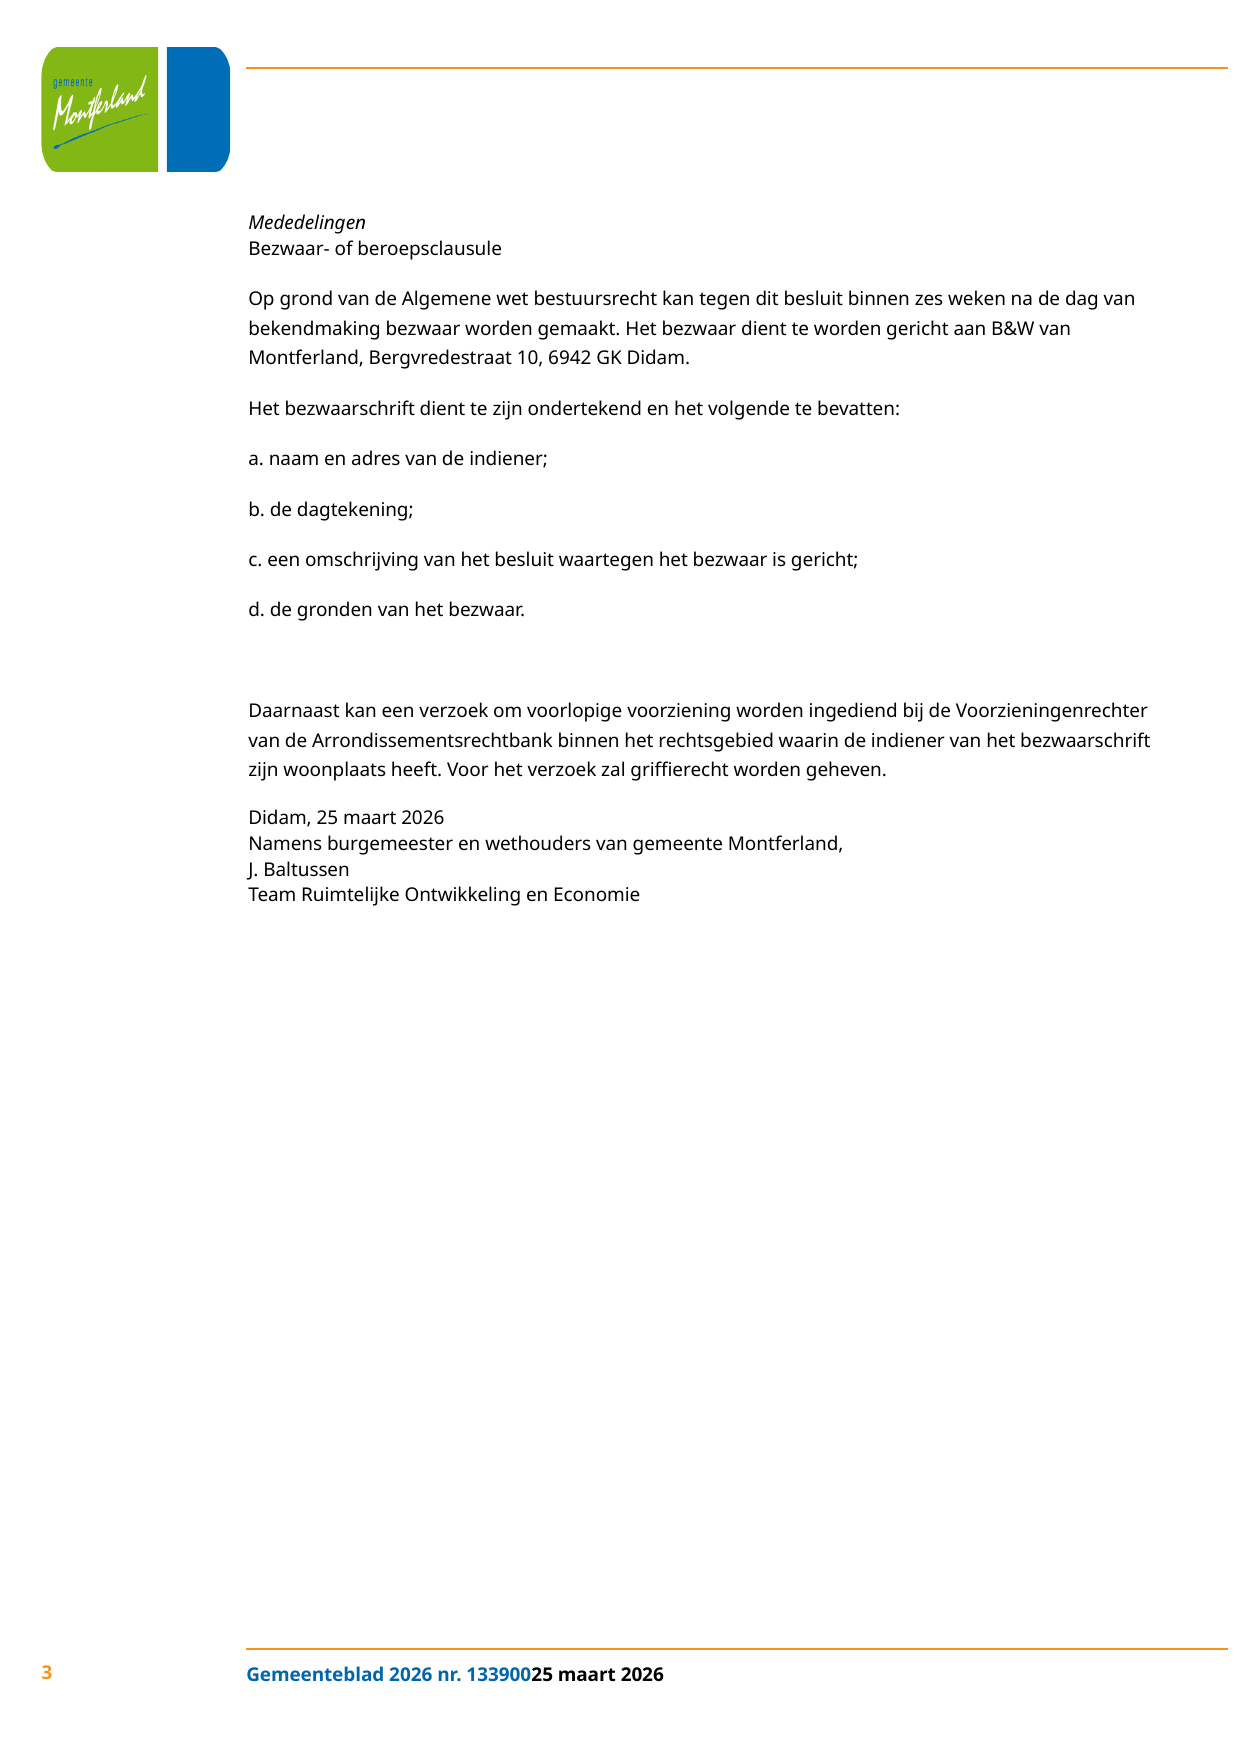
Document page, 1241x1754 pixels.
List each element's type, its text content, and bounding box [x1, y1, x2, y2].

text a. naam en adres van de indiener; [248, 445, 1152, 471]
text Mededelingen [248, 209, 1152, 235]
text J. Baltussen [248, 856, 1152, 882]
text Team Ruimtelijke Ontwikkeling en Economie [248, 882, 1152, 907]
text b. de dagtekening; [248, 496, 1152, 521]
text Daarnaast kan een verzoek om voorlopige voorziening worden ingediend bij de Voorzieningenrechter van de Arrondissementsrechtbank binnen het rechtsgebied waarin de indiener van het bezwaarschrift zijn woonplaats heeft. Voor het verzoek zal griffierecht worden geheven. [248, 697, 1152, 782]
text Het bezwaarschrift dient te zijn ondertekend en het volgende te bevatten: [248, 395, 1152, 421]
text Didam, 25 maart 2026 [248, 804, 1152, 830]
text Namens burgemeester en wethouders van gemeente Montferland, [248, 830, 1152, 856]
text Op grond van de Algemene wet bestuursrecht kan tegen dit besluit binnen zes weken na de dag van bekendmaking bezwaar worden gemaakt. Het bezwaar dient te worden gericht aan B&W van Montferland, Bergvredestraat 10, 6942 GK Didam. [248, 285, 1152, 370]
text d. de gronden van het bezwaar. [248, 597, 1152, 622]
text Bezwaar- of beroepsclausule [248, 235, 1152, 261]
picture [41, 47, 231, 172]
text c. een omschrijving van het besluit waartegen het bezwaar is gericht; [248, 546, 1152, 572]
